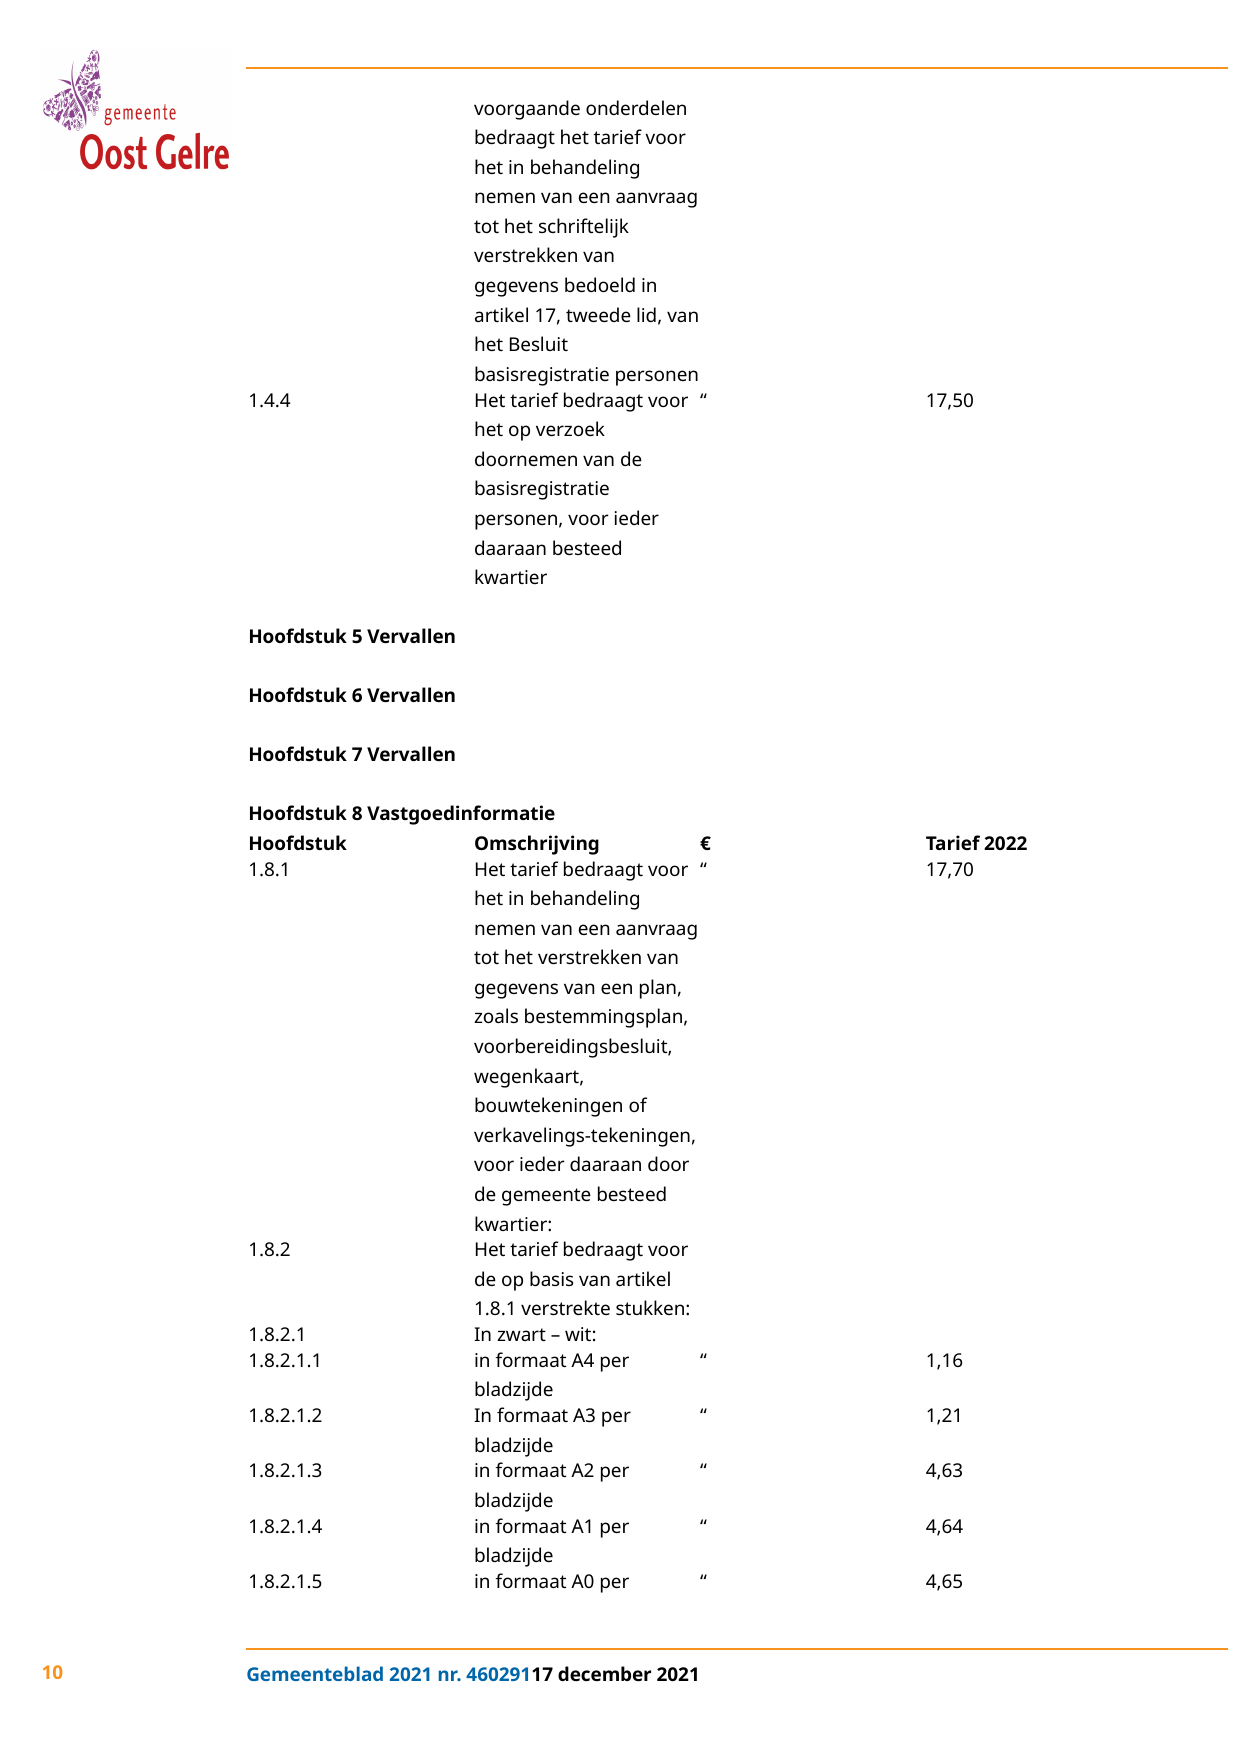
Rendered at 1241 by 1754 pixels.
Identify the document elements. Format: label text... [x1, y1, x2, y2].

table_cell 1.8.2.1.5 [248, 1568, 474, 1594]
table_cell [926, 95, 1152, 387]
text Hoofdstuk 8 Vastgoedinformatie [248, 800, 1152, 826]
table_cell in formaat A2 per bladzijde [474, 1458, 700, 1513]
table_cell Het tarief bedraagt voor het in behandeling nemen van een aanvraag tot het verstrekken van gegevens van een plan, zoals bestemmingsplan, voorbereidingsbesluit, wegenkaart, bouwtekeningen of verkavelings-tekeningen, voor ieder daaraan door de gemeente besteed kwartier: [474, 856, 700, 1236]
table_header € [700, 830, 926, 856]
table_header Tarief 2022 [926, 830, 1152, 856]
table_cell voorgaande onderdelen bedraagt het tarief voor het in behandeling nemen van een aanvraag tot het schriftelijk verstrekken van gegevens bedoeld in artikel 17, tweede lid, van het Besluit basisregistratie personen [474, 95, 700, 387]
table_cell 1.8.2.1.2 [248, 1403, 474, 1458]
table_cell [700, 95, 926, 387]
table_cell [700, 1236, 926, 1321]
table_cell “ [700, 1403, 926, 1458]
table_cell 1.8.2.1.1 [248, 1347, 474, 1402]
table_cell In formaat A3 per bladzijde [474, 1403, 700, 1458]
table_cell 4,64 [926, 1513, 1152, 1568]
table_cell 1.8.2.1 [248, 1321, 474, 1347]
table_cell [248, 95, 474, 387]
table_cell [926, 1236, 1152, 1321]
table_cell In zwart – wit: [474, 1321, 700, 1347]
table_cell 1.8.2 [248, 1236, 474, 1321]
picture [41, 47, 231, 172]
table_cell in formaat A4 per bladzijde [474, 1347, 700, 1402]
text Hoofdstuk 5 Vervallen [248, 623, 1152, 648]
table_cell 1.8.1 [248, 856, 474, 1236]
table_cell 4,63 [926, 1458, 1152, 1513]
table_cell “ [700, 1458, 926, 1513]
table_cell 1,16 [926, 1347, 1152, 1402]
text Hoofdstuk 6 Vervallen [248, 682, 1152, 708]
table_cell “ [700, 387, 926, 590]
table_cell Het tarief bedraagt voor de op basis van artikel 1.8.1 verstrekte stukken: [474, 1236, 700, 1321]
table_header Omschrijving [474, 830, 700, 856]
table_header Hoofdstuk [248, 830, 474, 856]
table_cell “ [700, 1568, 926, 1594]
table_cell “ [700, 856, 926, 1236]
table_cell in formaat A1 per bladzijde [474, 1513, 700, 1568]
table_cell 17,50 [926, 387, 1152, 590]
table_cell in formaat A0 per [474, 1568, 700, 1594]
table_cell “ [700, 1513, 926, 1568]
table_cell 1.4.4 [248, 387, 474, 590]
table_cell “ [700, 1347, 926, 1402]
table_cell 4,65 [926, 1568, 1152, 1594]
table_cell Het tarief bedraagt voor het op verzoek doornemen van de basisregistratie personen, voor ieder daaraan besteed kwartier [474, 387, 700, 590]
table_cell [700, 1321, 926, 1347]
table_cell 1.8.2.1.3 [248, 1458, 474, 1513]
table_cell 1.8.2.1.4 [248, 1513, 474, 1568]
table_cell [926, 1321, 1152, 1347]
table_cell 1,21 [926, 1403, 1152, 1458]
text Hoofdstuk 7 Vervallen [248, 741, 1152, 767]
table_cell 17,70 [926, 856, 1152, 1236]
